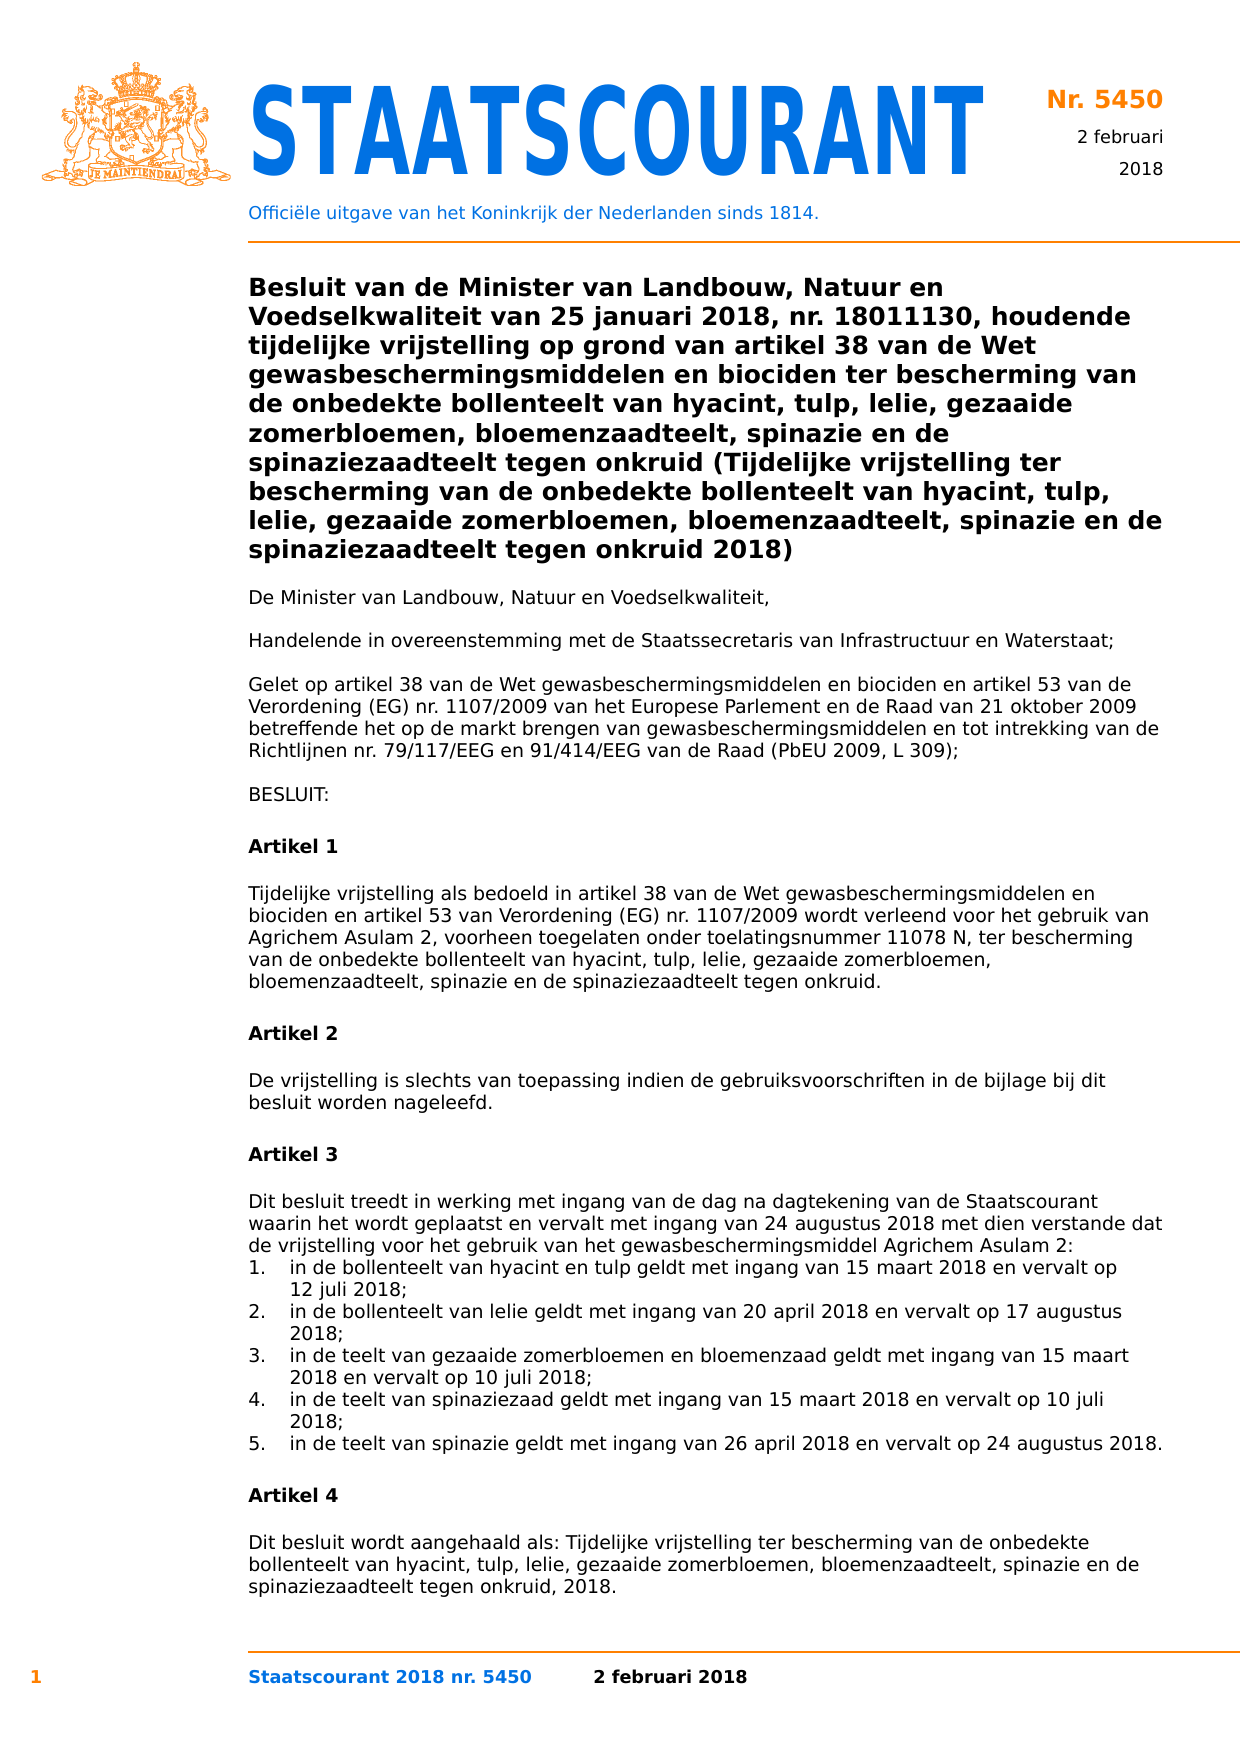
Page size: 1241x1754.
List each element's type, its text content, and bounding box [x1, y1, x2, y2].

subtitle Artikel 2 [248, 1023, 1163, 1045]
text BESLUIT: [248, 784, 1163, 806]
table_cell Officiële uitgave van het Koninkrijk der Nederlanden sinds 1814. [248, 203, 1240, 241]
table_header [25, 62, 248, 241]
subtitle Artikel 3 [248, 1144, 1163, 1166]
text 2. in de bollenteelt van lelie geldt met ingang van 20 april 2018 en vervalt op 17 augustus 2018; [248, 1301, 1163, 1345]
subtitle Besluit van de Minister van Landbouw, Natuur en Voedselkwaliteit van 25 januari 2018, nr. 18011130, houdende tijdelijke vrijstelling op grond van artikel 38 van de Wet gewasbeschermingsmiddelen en biociden ter bescherming van de onbedekte bollenteelt van hyacint, tulp, lelie, gezaaide zomerbloemen, bloemenzaadteelt, spinazie en de spinaziezaadteelt tegen onkruid (Tijdelijke vrijstelling ter bescherming van de onbedekte bollenteelt van hyacint, tulp, lelie, gezaaide zomerbloemen, bloemenzaadteelt, spinazie en de spinaziezaadteelt tegen onkruid 2018) [248, 273, 1163, 565]
subtitle Artikel 4 [248, 1484, 1163, 1507]
text De vrijstelling is slechts van toepassing indien de gebruiksvoorschriften in de bijlage bij dit besluit worden nageleefd. [248, 1070, 1163, 1114]
table_header Nr. 5450 [998, 62, 1240, 121]
subtitle Artikel 1 [248, 836, 1163, 858]
text Tijdelijke vrijstelling als bedoeld in artikel 38 van de Wet gewasbeschermingsmiddelen en biociden en artikel 53 van Verordening (EG) nr. 1107/2009 wordt verleend voor het gebruik van Agrichem Asulam 2, voorheen toegelaten onder toelatingsnummer 11078 N, ter bescherming van de onbedekte bollenteelt van hyacint, tulp, lelie, gezaaide zomerbloemen, bloemenzaadteelt, spinazie en de spinaziezaadteelt tegen onkruid. [248, 883, 1163, 993]
text Dit besluit treedt in werking met ingang van de dag na dagtekening van de Staatscourant waarin het wordt geplaatst en vervalt met ingang van 24 augustus 2018 met dien verstande dat de vrijstelling voor het gebruik van het gewasbeschermingsmiddel Agrichem Asulam 2: [248, 1191, 1163, 1257]
picture [41, 62, 231, 186]
text 1. in de bollenteelt van hyacint en tulp geldt met ingang van 15 maart 2018 en vervalt op 12 juli 2018; [248, 1257, 1163, 1301]
text 3. in de teelt van gezaaide zomerbloemen en bloemenzaad geldt met ingang van 15 maart 2018 en vervalt op 10 juli 2018; [248, 1345, 1163, 1389]
text Handelende in overeenstemming met de Staatssecretaris van Infrastructuur en Waterstaat; [248, 630, 1163, 652]
table_header STAATSCOURANT [248, 62, 998, 203]
text Dit besluit wordt aangehaald als: Tijdelijke vrijstelling ter bescherming van de onbedekte bollenteelt van hyacint, tulp, lelie, gezaaide zomerbloemen, bloemenzaadteelt, spinazie en de spinaziezaadteelt tegen onkruid, 2018. [248, 1532, 1163, 1597]
text De Minister van Landbouw, Natuur en Voedselkwaliteit, [248, 587, 1163, 608]
text Gelet op artikel 38 van de Wet gewasbeschermingsmiddelen en biociden en artikel 53 van de Verordening (EG) nr. 1107/2009 van het Europese Parlement en de Raad van 21 oktober 2009 betreffende het op de markt brengen van gewasbeschermingsmiddelen en tot intrekking van de Richtlijnen nr. 79/117/EEG en 91/414/EEG van de Raad (PbEU 2009, L 309); [248, 674, 1163, 762]
table_cell 2018 [998, 153, 1240, 203]
text 5. in de teelt van spinazie geldt met ingang van 26 april 2018 en vervalt op 24 augustus 2018. [248, 1433, 1163, 1454]
text 4. in de teelt van spinaziezaad geldt met ingang van 15 maart 2018 en vervalt op 10 juli 2018; [248, 1389, 1163, 1433]
table_cell 2 februari [998, 121, 1240, 153]
